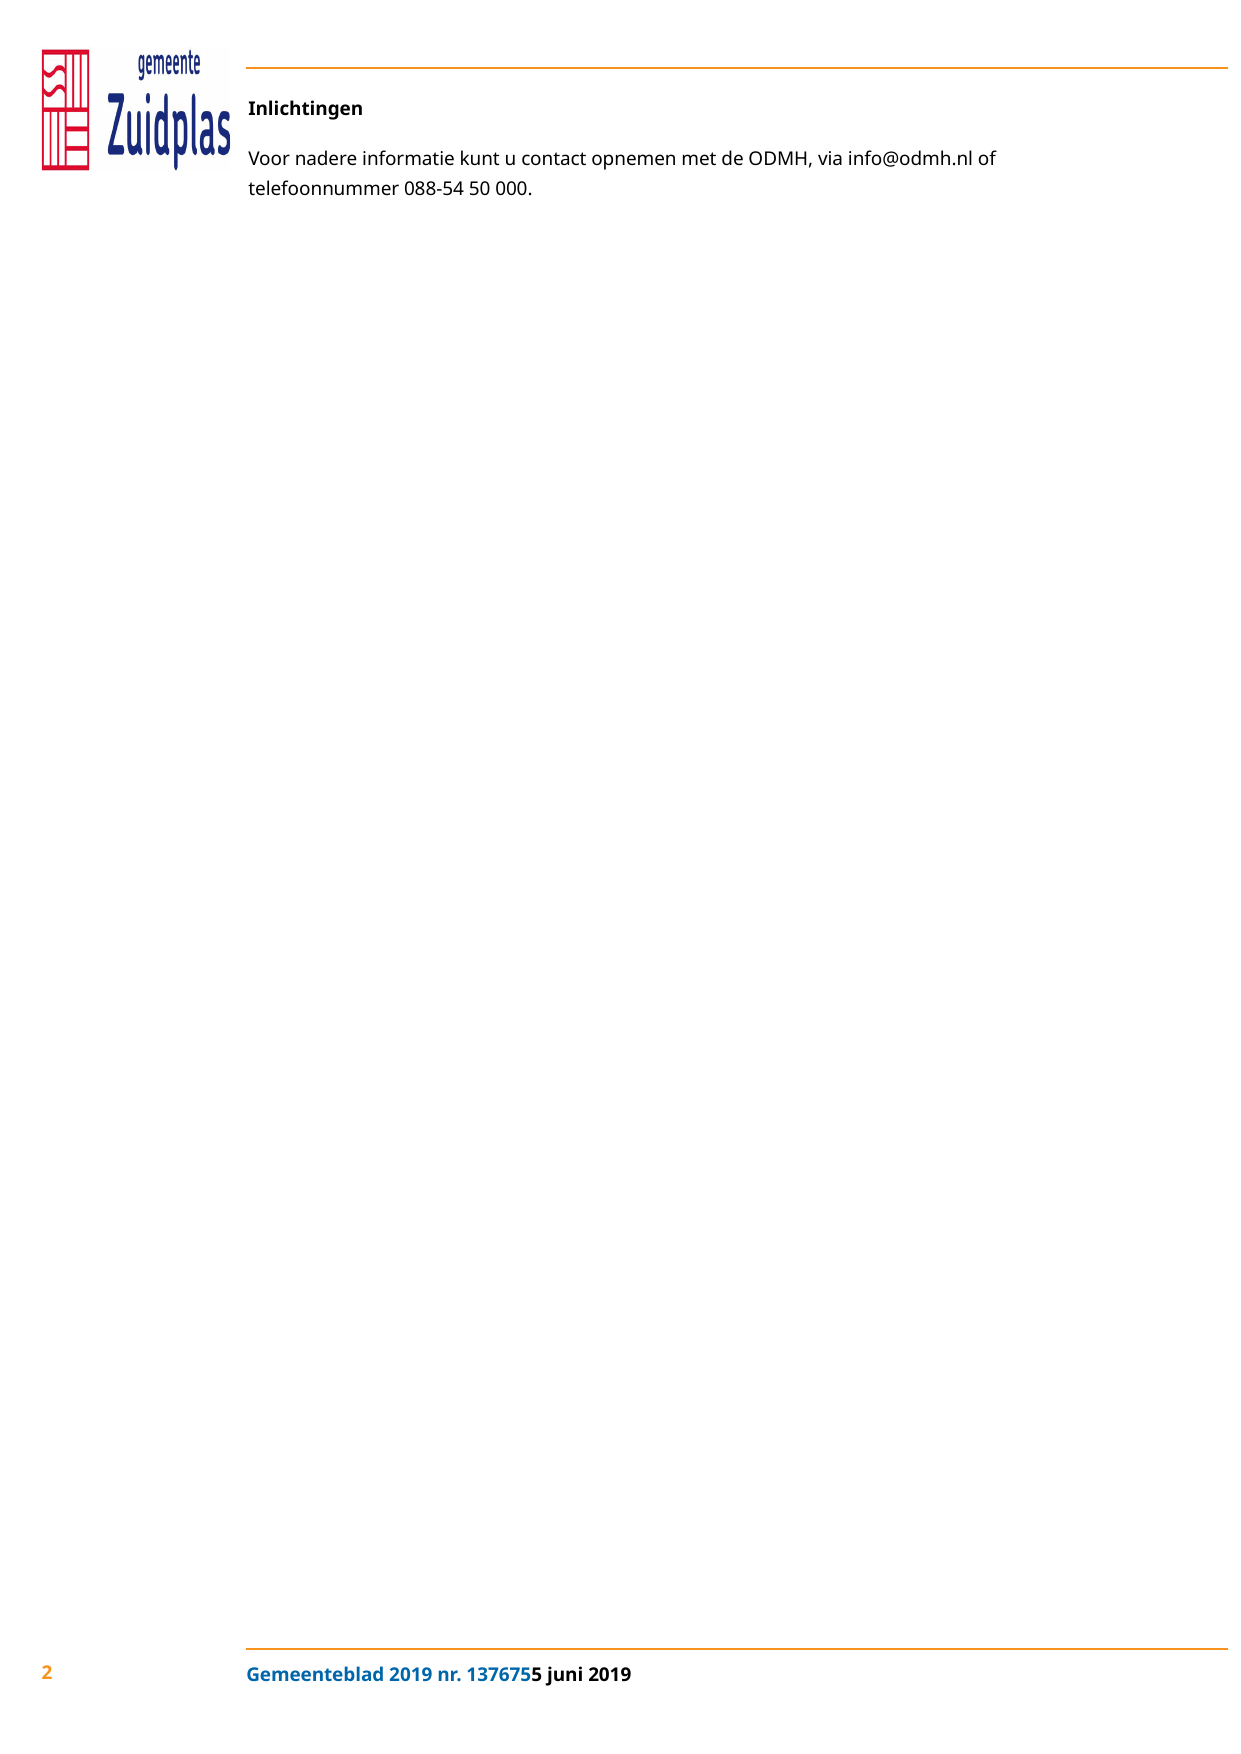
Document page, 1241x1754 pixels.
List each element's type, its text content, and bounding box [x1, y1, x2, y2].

text Voor nadere informatie kunt u contact opnemen met de ODMH, via info@odmh.nl of telefoonnummer 088-54 50 000. [248, 145, 1152, 201]
text Inlichtingen [248, 95, 1152, 121]
picture [41, 47, 231, 172]
